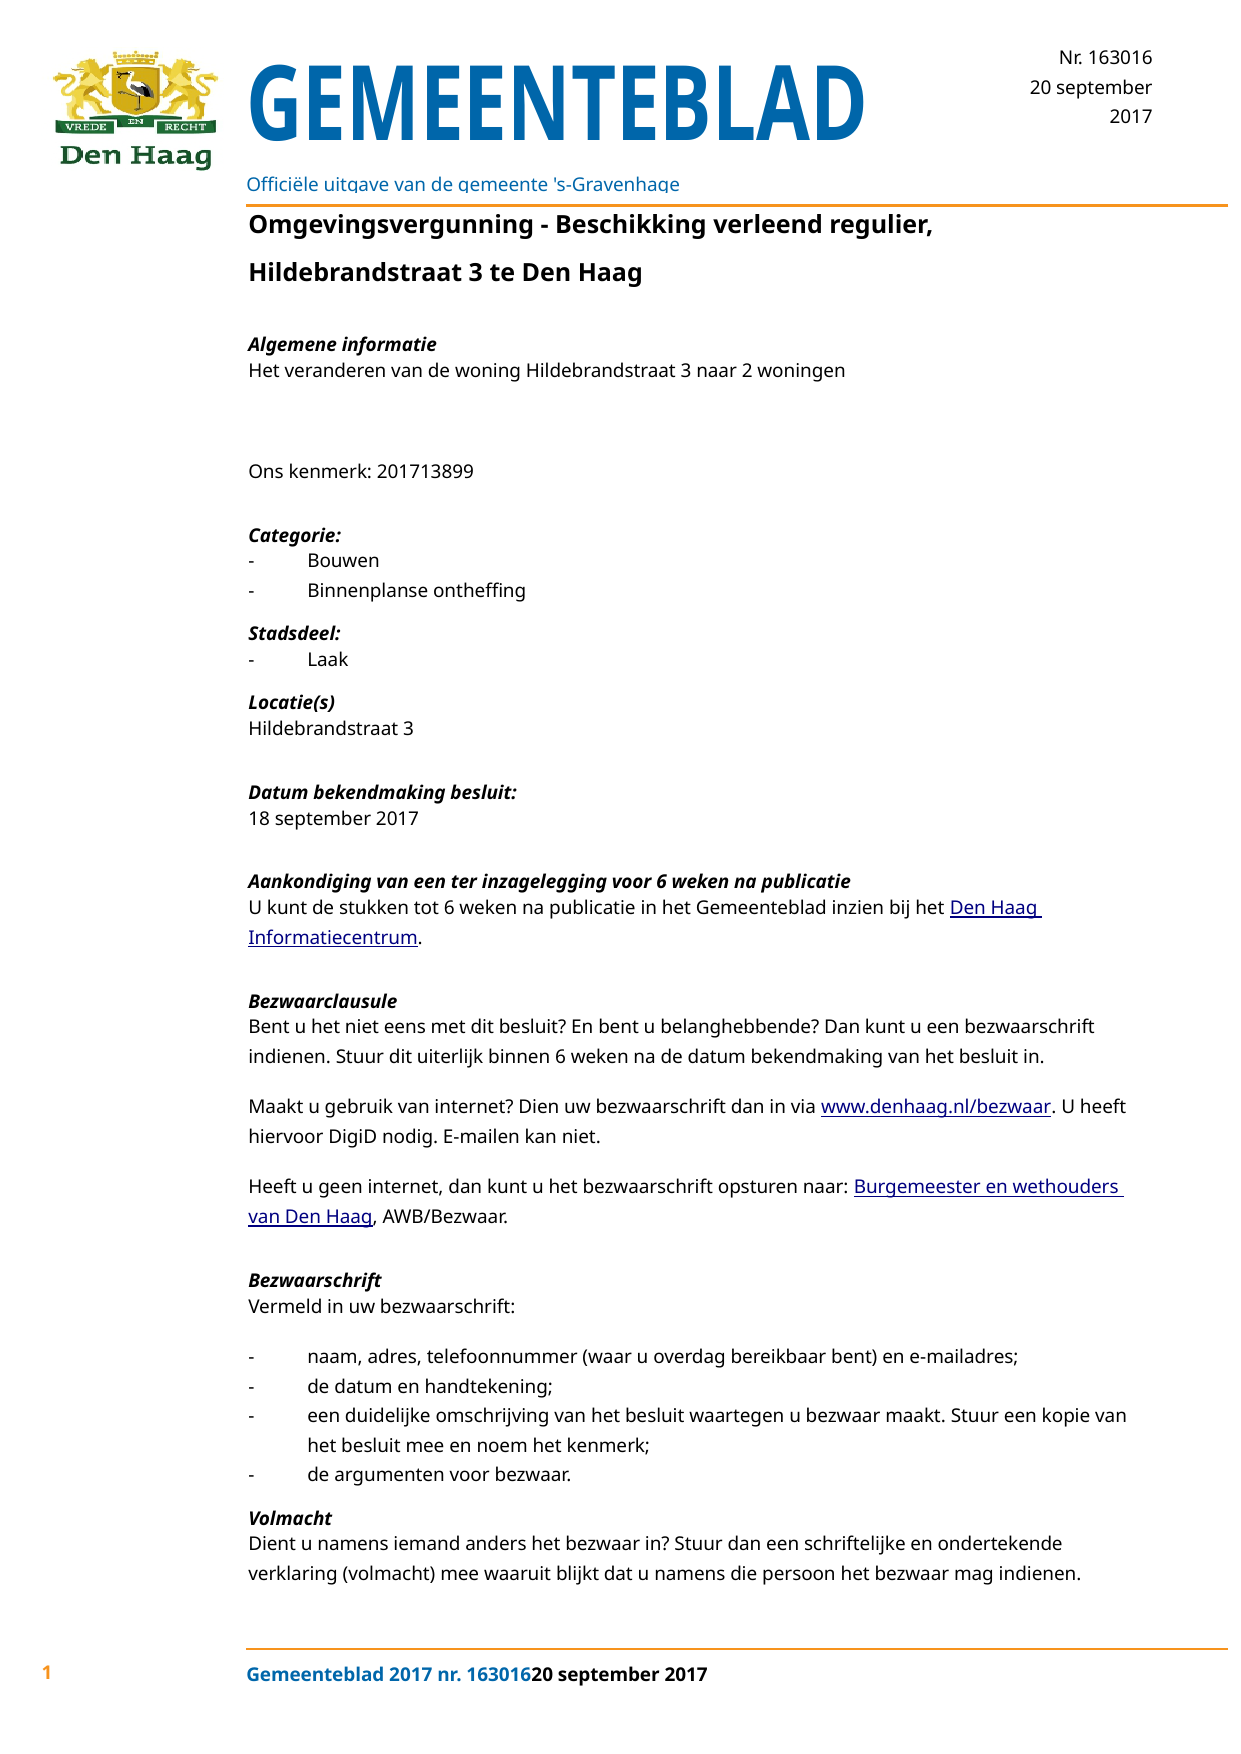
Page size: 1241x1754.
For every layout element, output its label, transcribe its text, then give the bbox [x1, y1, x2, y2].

list Binnenplanse ontheffing [248, 577, 1152, 603]
text Datum bekendmaking besluit: [248, 779, 1152, 805]
text Volmacht [248, 1505, 1152, 1531]
picture [41, 47, 231, 172]
list naam, adres, telefoonnummer (waar u overdag bereikbaar bent) en e-mailadres; [248, 1343, 1152, 1369]
text Ons kenmerk: 201713899 [248, 458, 1152, 484]
text Bent u het niet eens met dit besluit? En bent u belanghebbende? Dan kunt u een bezwaarschrift indienen. Stuur dit uiterlijk binnen 6 weken na de datum bekendmaking van het besluit in. [248, 1014, 1152, 1069]
text Heeft u geen internet, dan kunt u het bezwaarschrift opsturen naar: Burgemeester en wethouders van Den Haag, AWB/Bezwaar. [248, 1174, 1152, 1229]
text Vermeld in uw bezwaarschrift: [248, 1293, 1152, 1319]
text Dient u namens iemand anders het bezwaar in? Stuur dan een schriftelijke en ondertekende verklaring (volmacht) mee waaruit blijkt dat u namens die persoon het bezwaar mag indienen. [248, 1531, 1152, 1586]
list de argumenten voor bezwaar. [248, 1462, 1152, 1487]
text Stadsdeel: [248, 620, 1152, 646]
text Locatie(s) [248, 689, 1152, 715]
text Bezwaarclausule [248, 988, 1152, 1014]
text 18 september 2017 [248, 805, 1152, 830]
text Categorie: [248, 522, 1152, 548]
text Maakt u gebruik van internet? Dien uw bezwaarschrift dan in via www.denhaag.nl/bezwaar. U heeft hiervoor DigiD nodig. E-mailen kan niet. [248, 1094, 1152, 1149]
text U kunt de stukken tot 6 weken na publicatie in het Gemeenteblad inzien bij het Den Haag Informatiecentrum. [248, 894, 1152, 950]
list Bouwen [248, 548, 1152, 573]
list de datum en handtekening; [248, 1373, 1152, 1399]
text Hildebrandstraat 3 [248, 715, 1152, 741]
list Laak [248, 646, 1152, 672]
text Algemene informatie [248, 331, 1152, 357]
list een duidelijke omschrijving van het besluit waartegen u bezwaar maakt. Stuur een kopie van het besluit mee en noem het kenmerk; [248, 1402, 1152, 1458]
text Het veranderen van de woning Hildebrandstraat 3 naar 2 woningen [248, 357, 1152, 383]
text Omgevingsvergunning - Beschikking verleend regulier, Hildebrandstraat 3 te Den Haag [248, 207, 1152, 288]
text Aankondiging van een ter inzagelegging voor 6 weken na publicatie [248, 869, 1152, 894]
text Bezwaarschrift [248, 1267, 1152, 1293]
